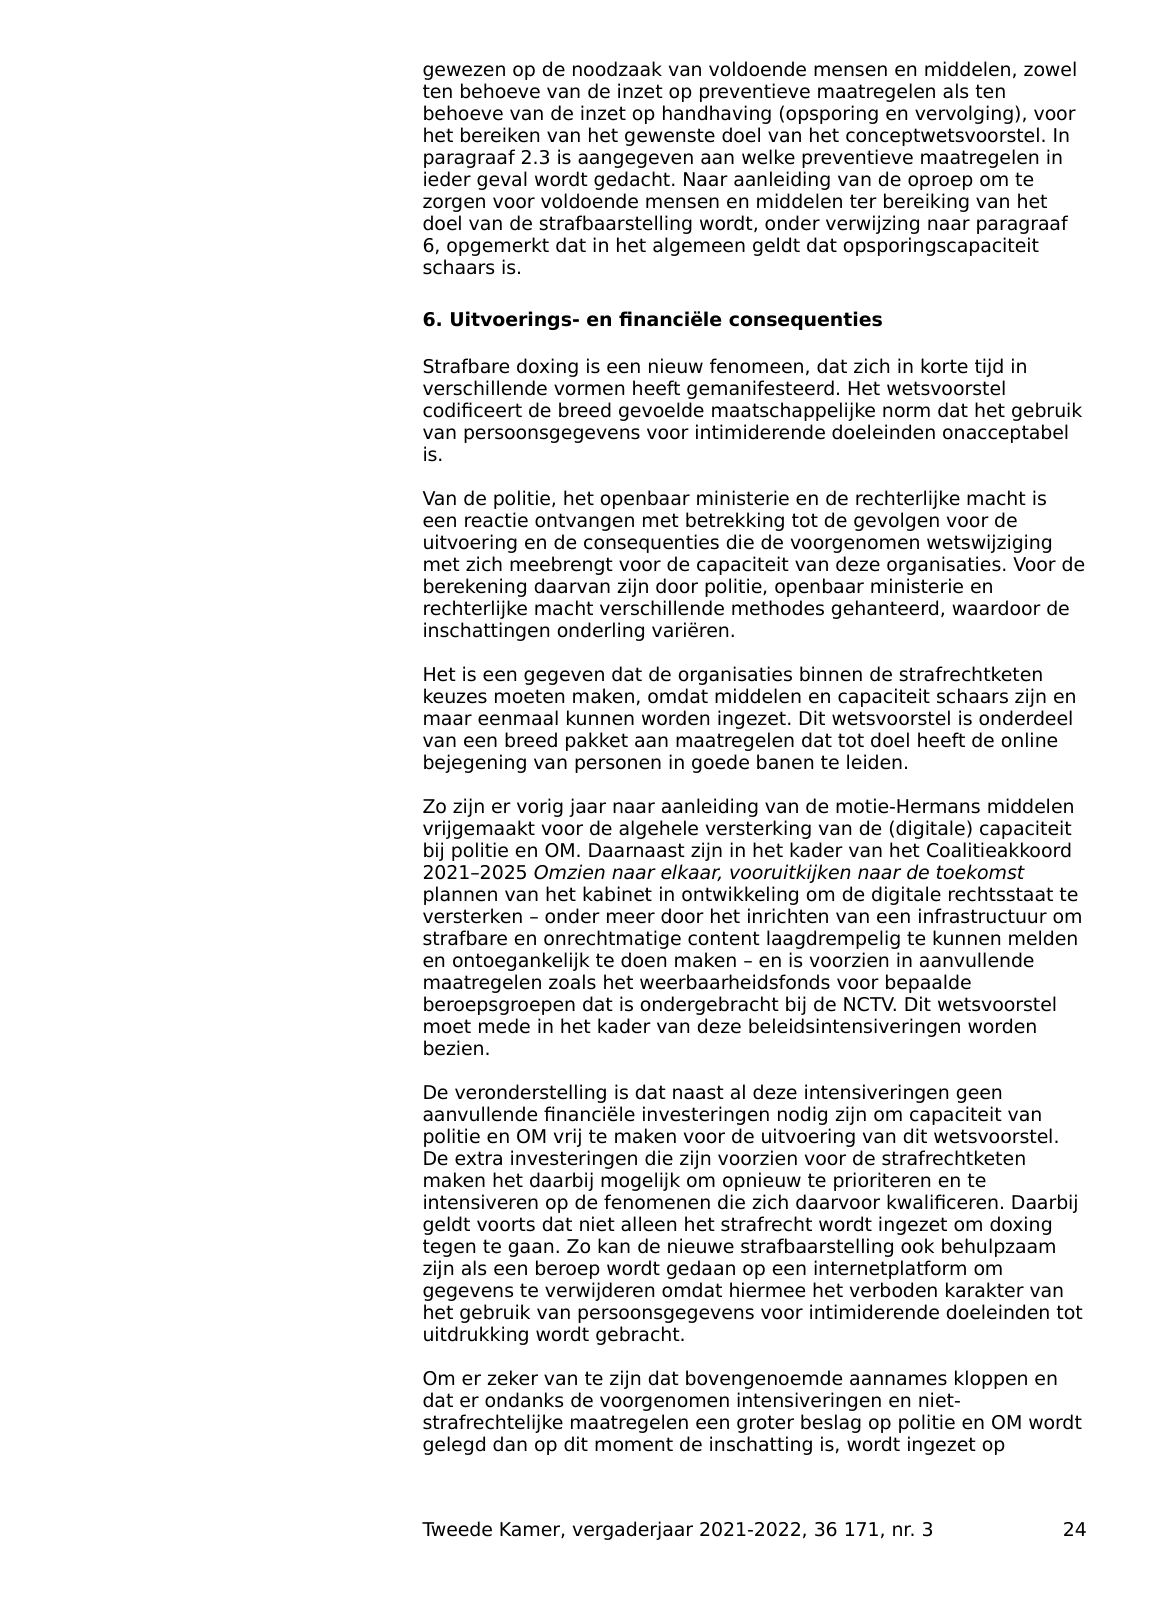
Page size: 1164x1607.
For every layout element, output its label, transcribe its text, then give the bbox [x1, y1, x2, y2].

text Het is een gegeven dat de organisaties binnen de strafrechtketen keuzes moeten maken, omdat middelen en capaciteit schaars zijn en maar eenmaal kunnen worden ingezet. Dit wetsvoorstel is onderdeel van een breed pakket aan maatregelen dat tot doel heeft de online bejegening van personen in goede banen te leiden. [422, 664, 1087, 774]
text gewezen op de noodzaak van voldoende mensen en middelen, zowel ten behoeve van de inzet op preventieve maatregelen als ten behoeve van de inzet op handhaving (opsporing en vervolging), voor het bereiken van het gewenste doel van het conceptwetsvoorstel. In paragraaf 2.3 is aangegeven aan welke preventieve maatregelen in ieder geval wordt gedacht. Naar aanleiding van de oproep om te zorgen voor voldoende mensen en middelen ter bereiking van het doel van de strafbaarstelling wordt, onder verwijzing naar paragraaf 6, opgemerkt dat in het algemeen geldt dat opsporingscapaciteit schaars is. [422, 59, 1087, 279]
text Zo zijn er vorig jaar naar aanleiding van de motie-Hermans middelen vrijgemaakt voor de algehele versterking van de (digitale) capaciteit bij politie en OM. Daarnaast zijn in het kader van het Coalitieakkoord 2021–2025 Omzien naar elkaar, vooruitkijken naar de toekomst plannen van het kabinet in ontwikkeling om de digitale rechtsstaat te versterken – onder meer door het inrichten van een infrastructuur om strafbare en onrechtmatige content laagdrempelig te kunnen melden en ontoegankelijk te doen maken – en is voorzien in aanvullende maatregelen zoals het weerbaarheidsfonds voor bepaalde beroepsgroepen dat is ondergebracht bij de NCTV. Dit wetsvoorstel moet mede in het kader van deze beleidsintensiveringen worden bezien. [422, 796, 1087, 1060]
text Van de politie, het openbaar ministerie en de rechterlijke macht is een reactie ontvangen met betrekking tot de gevolgen voor de uitvoering en de consequenties die de voorgenomen wetswijziging met zich meebrengt voor de capaciteit van deze organisaties. Voor de berekening daarvan zijn door politie, openbaar ministerie en rechterlijke macht verschillende methodes gehanteerd, waardoor de inschattingen onderling variëren. [422, 488, 1087, 642]
text De veronderstelling is dat naast al deze intensiveringen geen aanvullende financiële investeringen nodig zijn om capaciteit van politie en OM vrij te maken voor de uitvoering van dit wetsvoorstel. De extra investeringen die zijn voorzien voor de strafrechtketen maken het daarbij mogelijk om opnieuw te prioriteren en te intensiveren op de fenomenen die zich daarvoor kwalificeren. Daarbij geldt voorts dat niet alleen het strafrecht wordt ingezet om doxing tegen te gaan. Zo kan de nieuwe strafbaarstelling ook behulpzaam zijn als een beroep wordt gedaan op een internetplatform om gegevens te verwijderen omdat hiermee het verboden karakter van het gebruik van persoonsgegevens voor intimiderende doeleinden tot uitdrukking wordt gebracht. [422, 1082, 1087, 1346]
subtitle 6. Uitvoerings- en financiële consequenties [422, 309, 1087, 331]
text Strafbare doxing is een nieuw fenomeen, dat zich in korte tijd in verschillende vormen heeft gemanifesteerd. Het wetsvoorstel codificeert de breed gevoelde maatschappelijke norm dat het gebruik van persoonsgegevens voor intimiderende doeleinden onacceptabel is. [422, 356, 1087, 466]
text Om er zeker van te zijn dat bovengenoemde aannames kloppen en dat er ondanks de voorgenomen intensiveringen en niet-strafrechtelijke maatregelen een groter beslag op politie en OM wordt gelegd dan op dit moment de inschatting is, wordt ingezet op [422, 1368, 1087, 1456]
